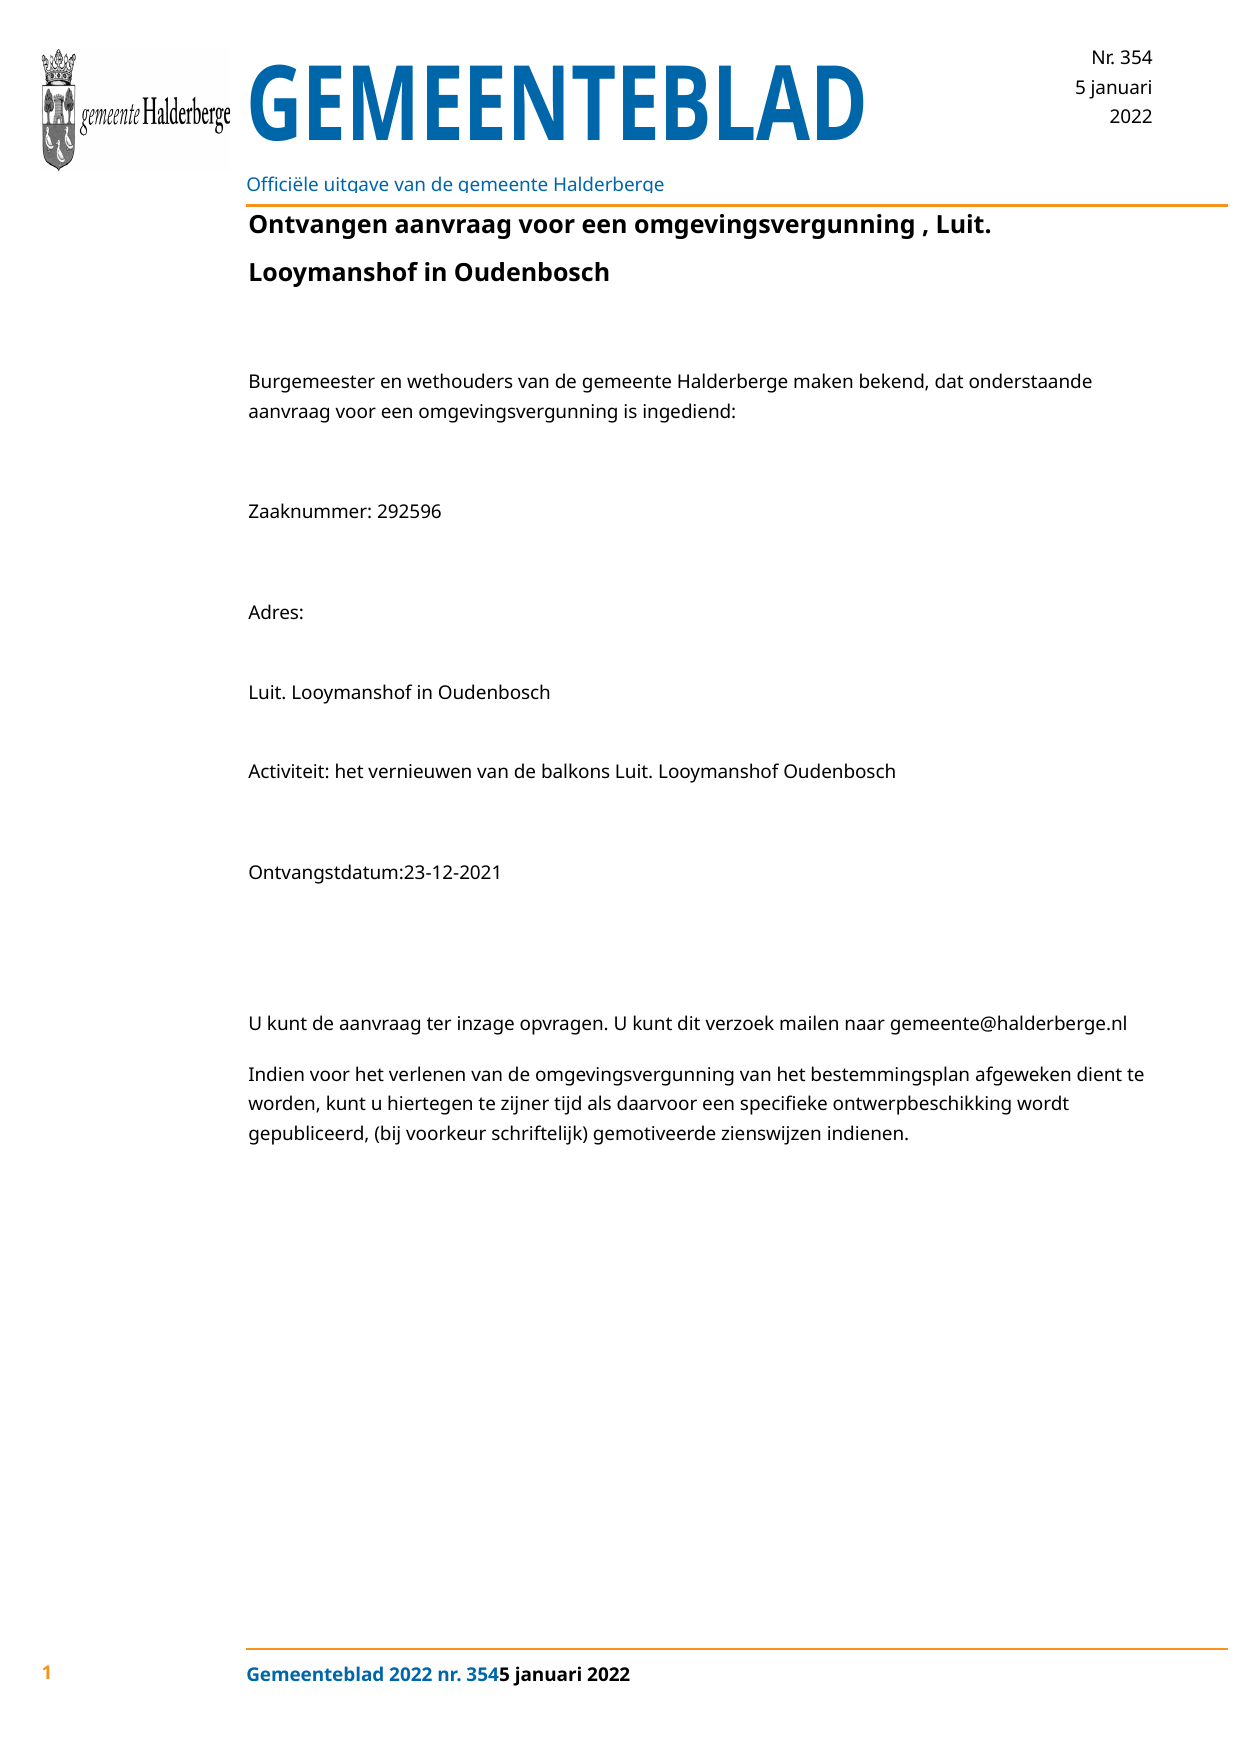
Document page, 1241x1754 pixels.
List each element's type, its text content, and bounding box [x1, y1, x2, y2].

text Burgemeester en wethouders van de gemeente Halderberge maken bekend, dat onderstaande aanvraag voor een omgevingsvergunning is ingediend: [248, 368, 1152, 424]
text Ontvangstdatum:23-12-2021 [248, 859, 1152, 885]
table_header [248, 650, 1152, 676]
text U kunt de aanvraag ter inzage opvragen. U kunt dit verzoek mailen naar gemeente@halderberge.nl [248, 1011, 1152, 1036]
text Indien voor het verlenen van de omgevingsvergunning van het bestemmingsplan afgeweken dient te worden, kunt u hiertegen te zijner tijd als daarvoor een specifieke ontwerpbeschikking wordt gepubliceerd, (bij voorkeur schriftelijk) gemotiveerde zienswijzen indienen. [248, 1061, 1152, 1146]
text Activiteit: het vernieuwen van de balkons Luit. Looymanshof Oudenbosch [248, 758, 1152, 784]
text Adres: [248, 599, 1152, 625]
text Ontvangen aanvraag voor een omgevingsvergunning , Luit. Looymanshof in Oudenbosch [248, 207, 1152, 288]
picture [41, 47, 231, 172]
text Zaaknummer: 292596 [248, 499, 1152, 524]
table_header Luit. Looymanshof in Oudenbosch [248, 679, 1152, 705]
